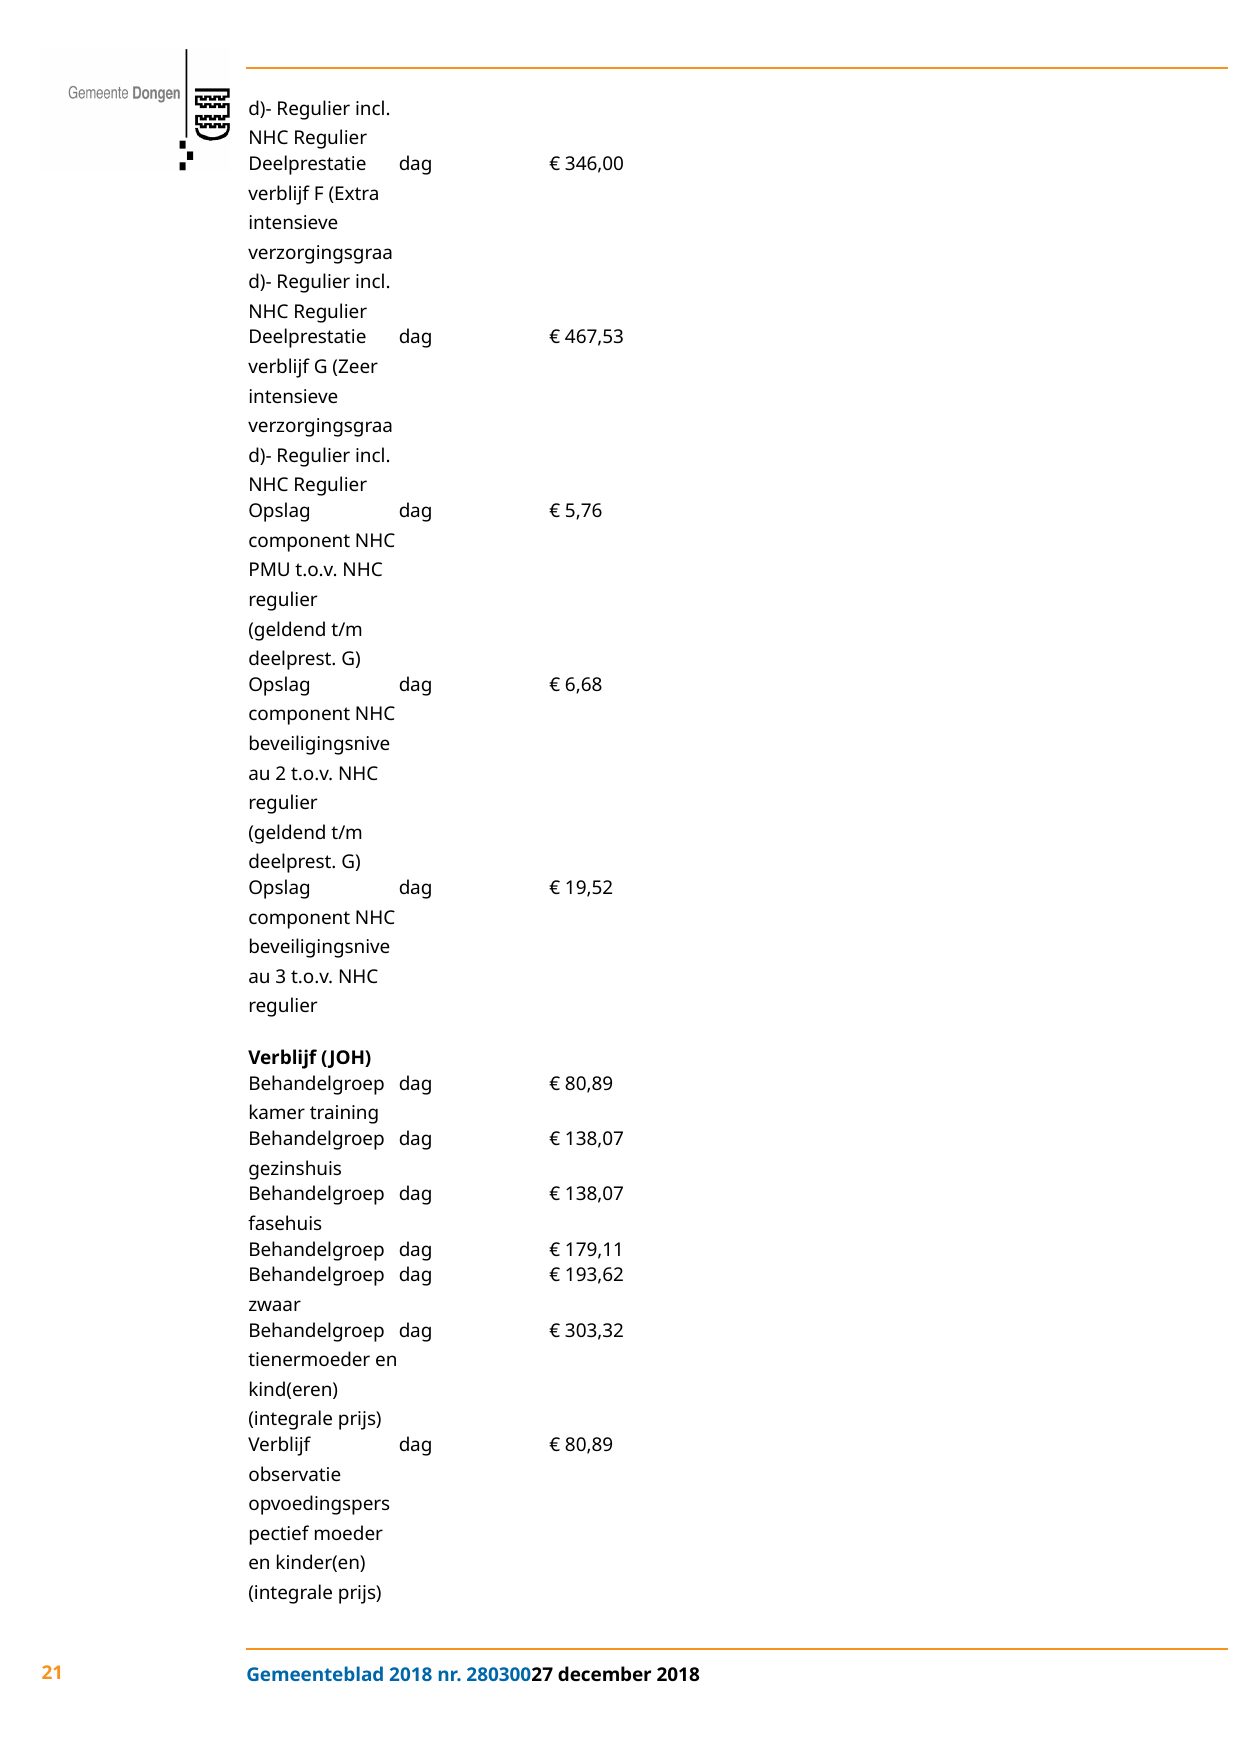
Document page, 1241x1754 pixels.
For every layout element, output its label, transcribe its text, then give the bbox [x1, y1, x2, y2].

table_cell dag [399, 874, 549, 1018]
table_cell dag [399, 1236, 549, 1261]
table_cell € 303,32 [549, 1317, 700, 1431]
table_cell Behandelgroep tienermoeder en kind(eren) (integrale prijs) [248, 1317, 398, 1431]
table_cell dag [399, 1180, 549, 1236]
table_cell Behandelgroep fasehuis [248, 1180, 398, 1236]
table_cell dag [399, 498, 549, 671]
table_cell [399, 1018, 549, 1044]
table_cell dag [399, 150, 549, 324]
table_cell € 5,76 [549, 498, 700, 671]
table_cell dag [399, 1070, 549, 1125]
table_cell € 179,11 [549, 1236, 700, 1261]
table_cell dag [399, 671, 549, 874]
table_cell d)- Regulier incl. NHC Regulier [248, 95, 398, 150]
table_cell [549, 95, 700, 150]
table_cell dag [399, 1125, 549, 1180]
table_cell Behandelgroep zwaar [248, 1261, 398, 1317]
table_cell € 80,89 [549, 1431, 700, 1605]
table_cell € 6,68 [549, 671, 700, 874]
table_cell Behandelgroep gezinshuis [248, 1125, 398, 1180]
table_cell dag [399, 1317, 549, 1431]
table_cell Behandelgroep kamer training [248, 1070, 398, 1125]
picture [41, 47, 231, 172]
table_cell [549, 1044, 700, 1070]
table_cell dag [399, 1261, 549, 1317]
table_cell dag [399, 324, 549, 497]
table_cell € 138,07 [549, 1180, 700, 1236]
table_cell Verblijf (JOH) [248, 1044, 398, 1070]
table_cell [549, 1018, 700, 1044]
table_cell dag [399, 1431, 549, 1605]
table_cell Opslag component NHC beveiligingsniveau 2 t.o.v. NHC regulier (geldend t/m deelprest. G) [248, 671, 398, 874]
table_cell [248, 1018, 398, 1044]
table_cell Opslag component NHC beveiligingsniveau 3 t.o.v. NHC regulier [248, 874, 398, 1018]
table_cell € 19,52 [549, 874, 700, 1018]
table_cell [399, 95, 549, 150]
table_cell Behandelgroep [248, 1236, 398, 1261]
table_cell [399, 1044, 549, 1070]
table_cell Opslag component NHC PMU t.o.v. NHC regulier (geldend t/m deelprest. G) [248, 498, 398, 671]
table_cell € 193,62 [549, 1261, 700, 1317]
table_cell € 467,53 [549, 324, 700, 497]
table_cell Deelprestatie verblijf F (Extra intensieve verzorgingsgraad)- Regulier incl. NHC Regulier [248, 150, 398, 324]
table_cell € 80,89 [549, 1070, 700, 1125]
table_cell Verblijf observatie opvoedingsperspectief moeder en kinder(en) (integrale prijs) [248, 1431, 398, 1605]
table_cell € 138,07 [549, 1125, 700, 1180]
table_cell € 346,00 [549, 150, 700, 324]
table_cell Deelprestatie verblijf G (Zeer intensieve verzorgingsgraad)- Regulier incl. NHC Regulier [248, 324, 398, 497]
